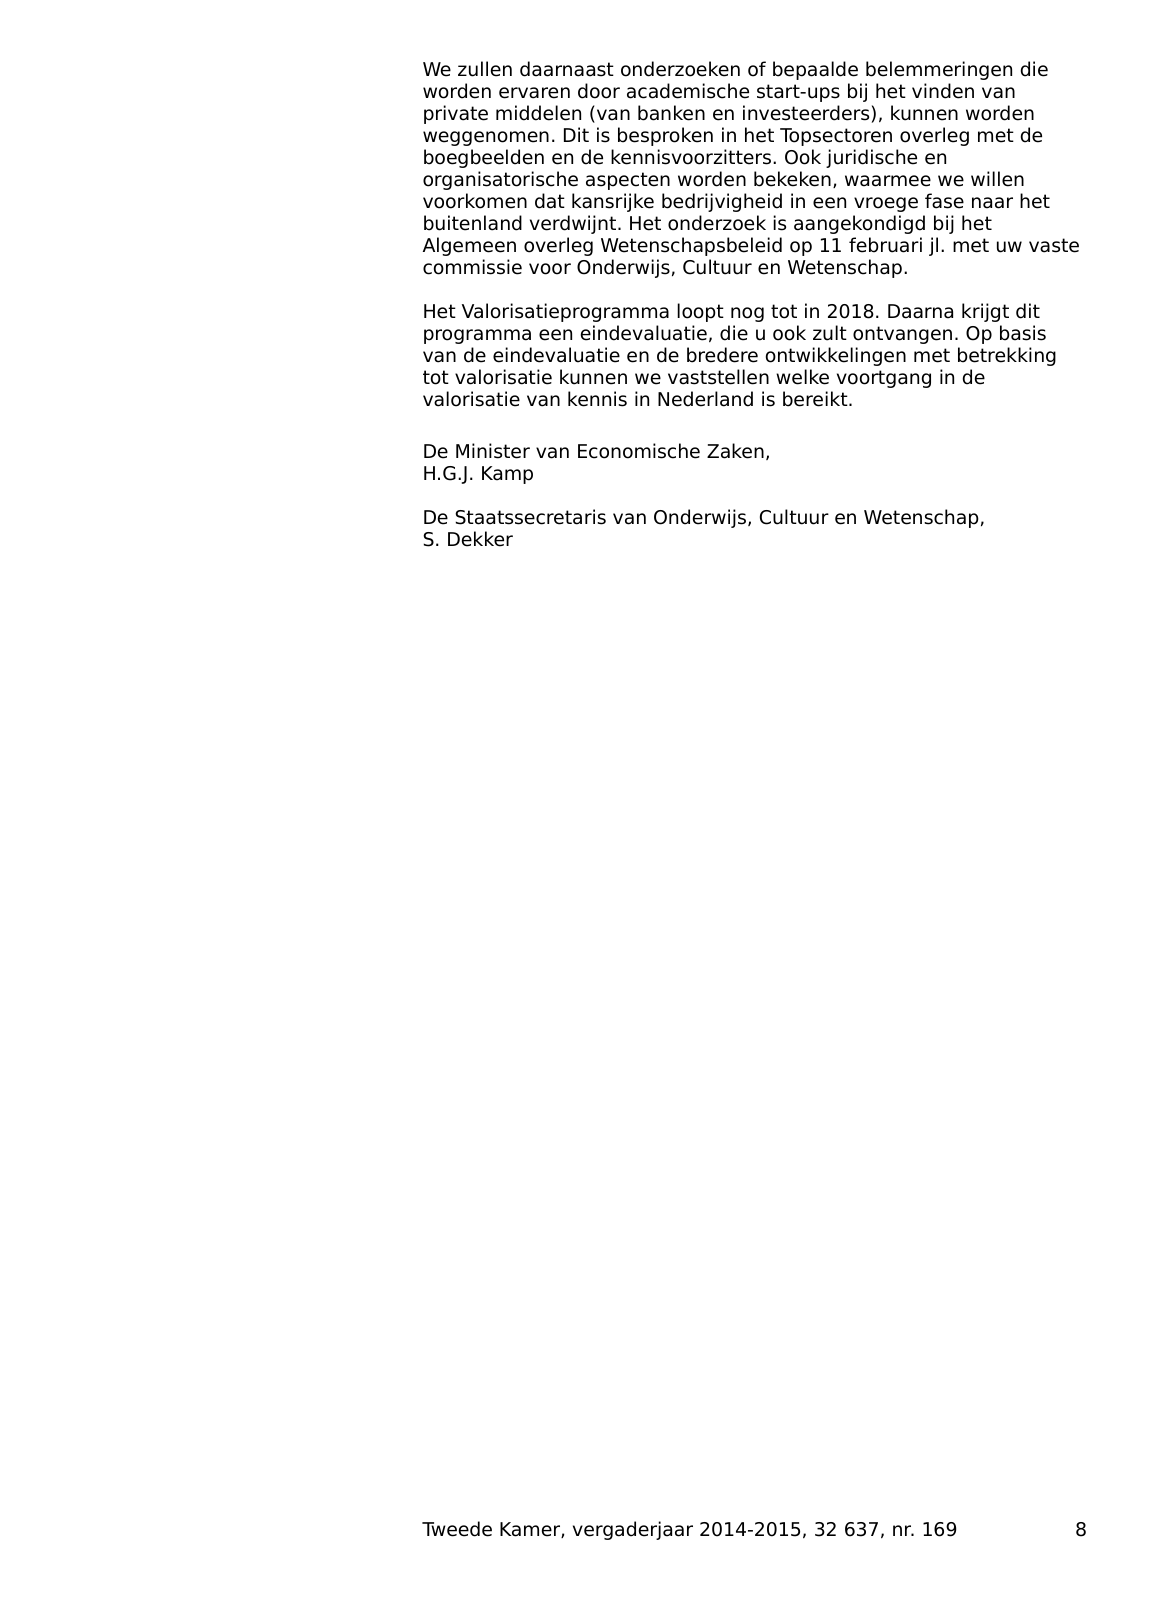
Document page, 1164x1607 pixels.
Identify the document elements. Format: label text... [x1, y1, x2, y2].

text De Staatssecretaris van Onderwijs, Cultuur en Wetenschap, S. Dekker [422, 507, 1087, 551]
text De Minister van Economische Zaken, H.G.J. Kamp [422, 441, 1087, 485]
text Het Valorisatieprogramma loopt nog tot in 2018. Daarna krijgt dit programma een eindevaluatie, die u ook zult ontvangen. Op basis van de eindevaluatie en de bredere ontwikkelingen met betrekking tot valorisatie kunnen we vaststellen welke voortgang in de valorisatie van kennis in Nederland is bereikt. [422, 301, 1087, 411]
text We zullen daarnaast onderzoeken of bepaalde belemmeringen die worden ervaren door academische start-ups bij het vinden van private middelen (van banken en investeerders), kunnen worden weggenomen. Dit is besproken in het Topsectoren overleg met de boegbeelden en de kennisvoorzitters. Ook juridische en organisatorische aspecten worden bekeken, waarmee we willen voorkomen dat kansrijke bedrijvigheid in een vroege fase naar het buitenland verdwijnt. Het onderzoek is aangekondigd bij het Algemeen overleg Wetenschapsbeleid op 11 februari jl. met uw vaste commissie voor Onderwijs, Cultuur en Wetenschap. [422, 59, 1087, 279]
